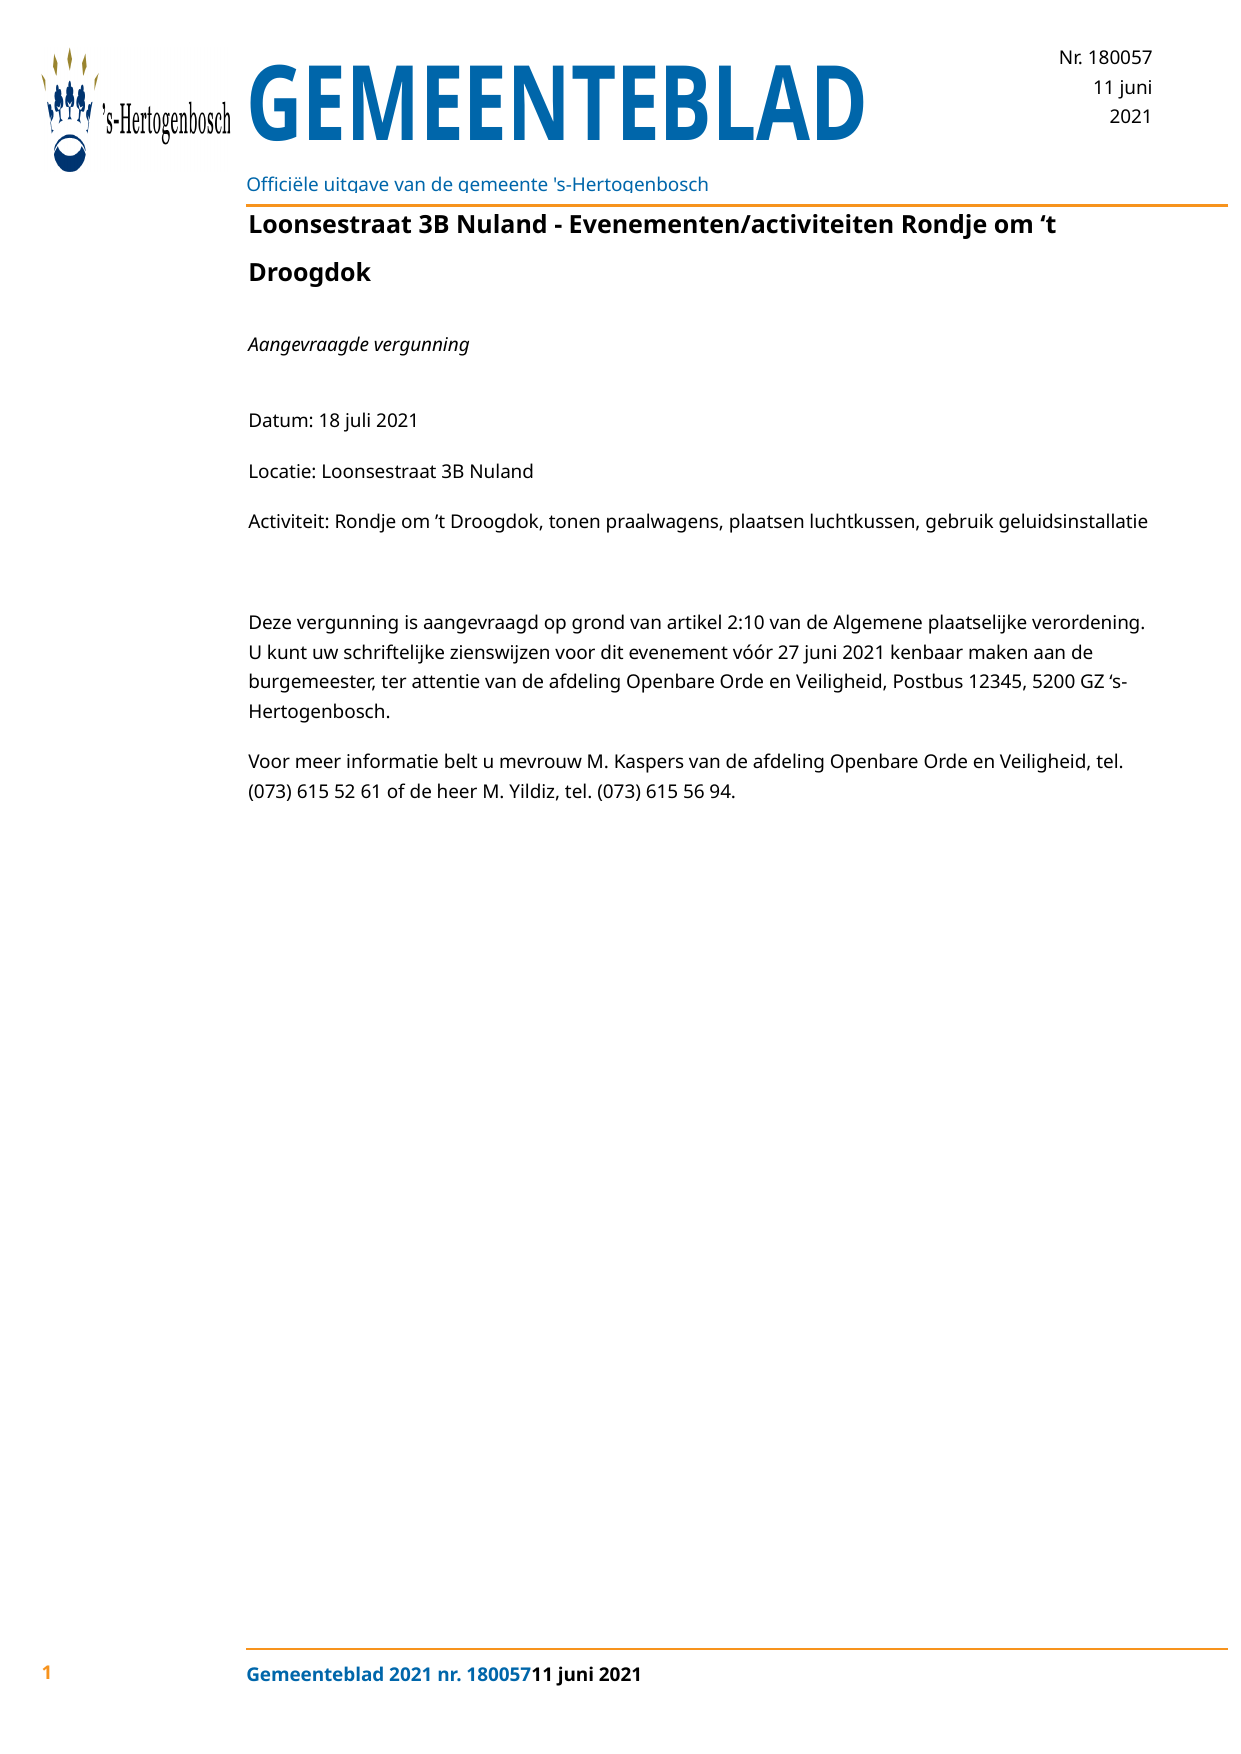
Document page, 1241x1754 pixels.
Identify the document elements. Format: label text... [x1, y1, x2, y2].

text Loonsestraat 3B Nuland - Evenementen/activiteiten Rondje om ‘t Droogdok [248, 207, 1152, 288]
text Locatie: Loonsestraat 3B Nuland [248, 458, 1152, 484]
text Voor meer informatie belt u mevrouw M. Kaspers van de afdeling Openbare Orde en Veiligheid, tel. (073) 615 52 61 of de heer M. Yildiz, tel. (073) 615 56 94. [248, 748, 1152, 804]
text Deze vergunning is aangevraagd op grond van artikel 2:10 van de Algemene plaatselijke verordening. U kunt uw schriftelijke zienswijzen voor dit evenement vóór 27 juni 2021 kenbaar maken aan de burgemeester, ter attentie van de afdeling Openbare Orde en Veiligheid, Postbus 12345, 5200 GZ ‘s-Hertogenbosch. [248, 609, 1152, 724]
text Datum: 18 juli 2021 [248, 408, 1152, 433]
picture [41, 47, 231, 172]
text Aangevraagde vergunning [248, 331, 1152, 357]
text Activiteit: Rondje om ’t Droogdok, tonen praalwagens, plaatsen luchtkussen, gebruik geluidsinstallatie [248, 508, 1152, 534]
